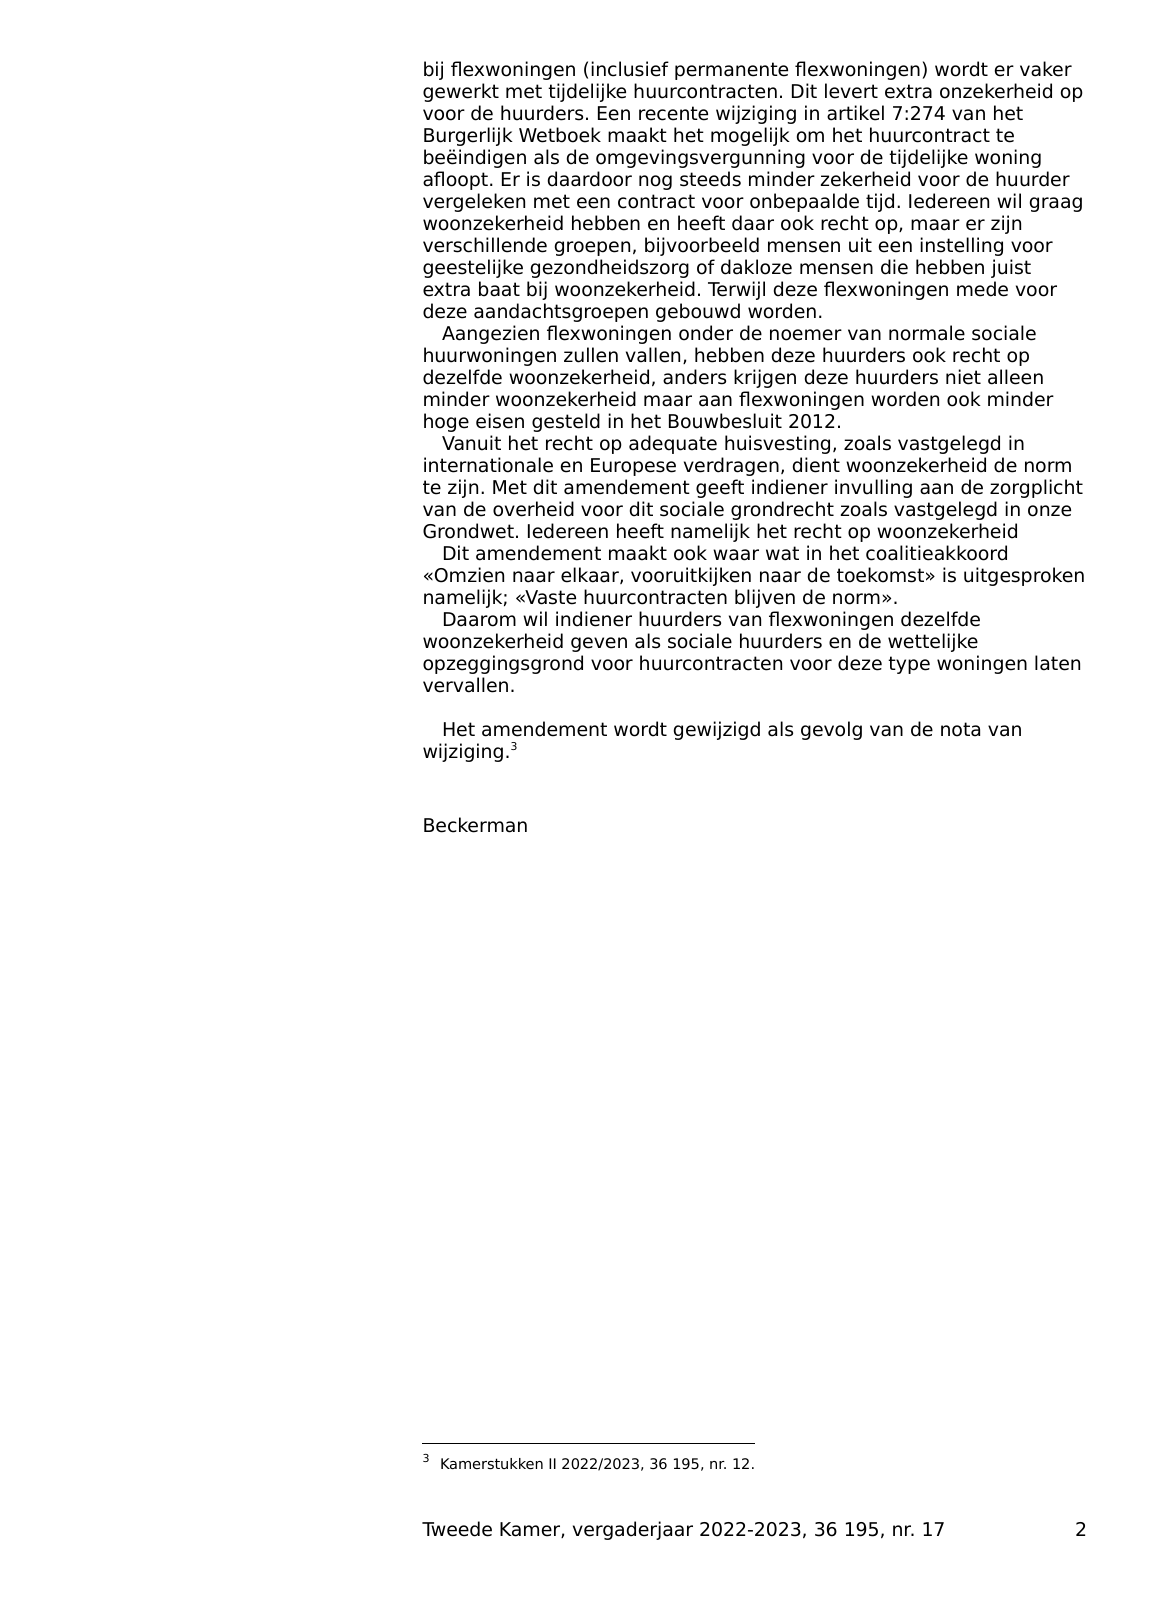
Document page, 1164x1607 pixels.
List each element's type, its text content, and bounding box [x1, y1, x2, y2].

text Daarom wil indiener huurders van flexwoningen dezelfde woonzekerheid geven als sociale huurders en de wettelijke opzeggingsgrond voor huurcontracten voor deze type woningen laten vervallen. [422, 608, 1087, 696]
text Vanuit het recht op adequate huisvesting, zoals vastgelegd in internationale en Europese verdragen, dient woonzekerheid de norm te zijn. Met dit amendement geeft indiener invulling aan de zorgplicht van de overheid voor dit sociale grondrecht zoals vastgelegd in onze Grondwet. Iedereen heeft namelijk het recht op woonzekerheid [422, 433, 1087, 543]
text Aangezien flexwoningen onder de noemer van normale sociale huurwoningen zullen vallen, hebben deze huurders ook recht op dezelfde woonzekerheid, anders krijgen deze huurders niet alleen minder woonzekerheid maar aan flexwoningen worden ook minder hoge eisen gesteld in het Bouwbesluit 2012. [422, 323, 1087, 433]
text bij flexwoningen (inclusief permanente flexwoningen) wordt er vaker gewerkt met tijdelijke huurcontracten. Dit levert extra onzekerheid op voor de huurders. Een recente wijziging in artikel 7:274 van het Burgerlijk Wetboek maakt het mogelijk om het huurcontract te beëindigen als de omgevingsvergunning voor de tijdelijke woning afloopt. Er is daardoor nog steeds minder zekerheid voor de huurder vergeleken met een contract voor onbepaalde tijd. Iedereen wil graag woonzekerheid hebben en heeft daar ook recht op, maar er zijn verschillende groepen, bijvoorbeeld mensen uit een instelling voor geestelijke gezondheidszorg of dakloze mensen die hebben juist extra baat bij woonzekerheid. Terwijl deze flexwoningen mede voor deze aandachtsgroepen gebouwd worden. [422, 59, 1087, 323]
text Kamerstukken II 2022/2023, 36 195, nr. 12. [422, 1452, 1087, 1474]
text Dit amendement maakt ook waar wat in het coalitieakkoord «Omzien naar elkaar, vooruitkijken naar de toekomst» is uitgesproken namelijk; «Vaste huurcontracten blijven de norm». [422, 543, 1087, 608]
text Beckerman [422, 793, 1087, 837]
text Het amendement wordt gewijzigd als gevolg van de nota van wijziging. [422, 719, 1087, 763]
